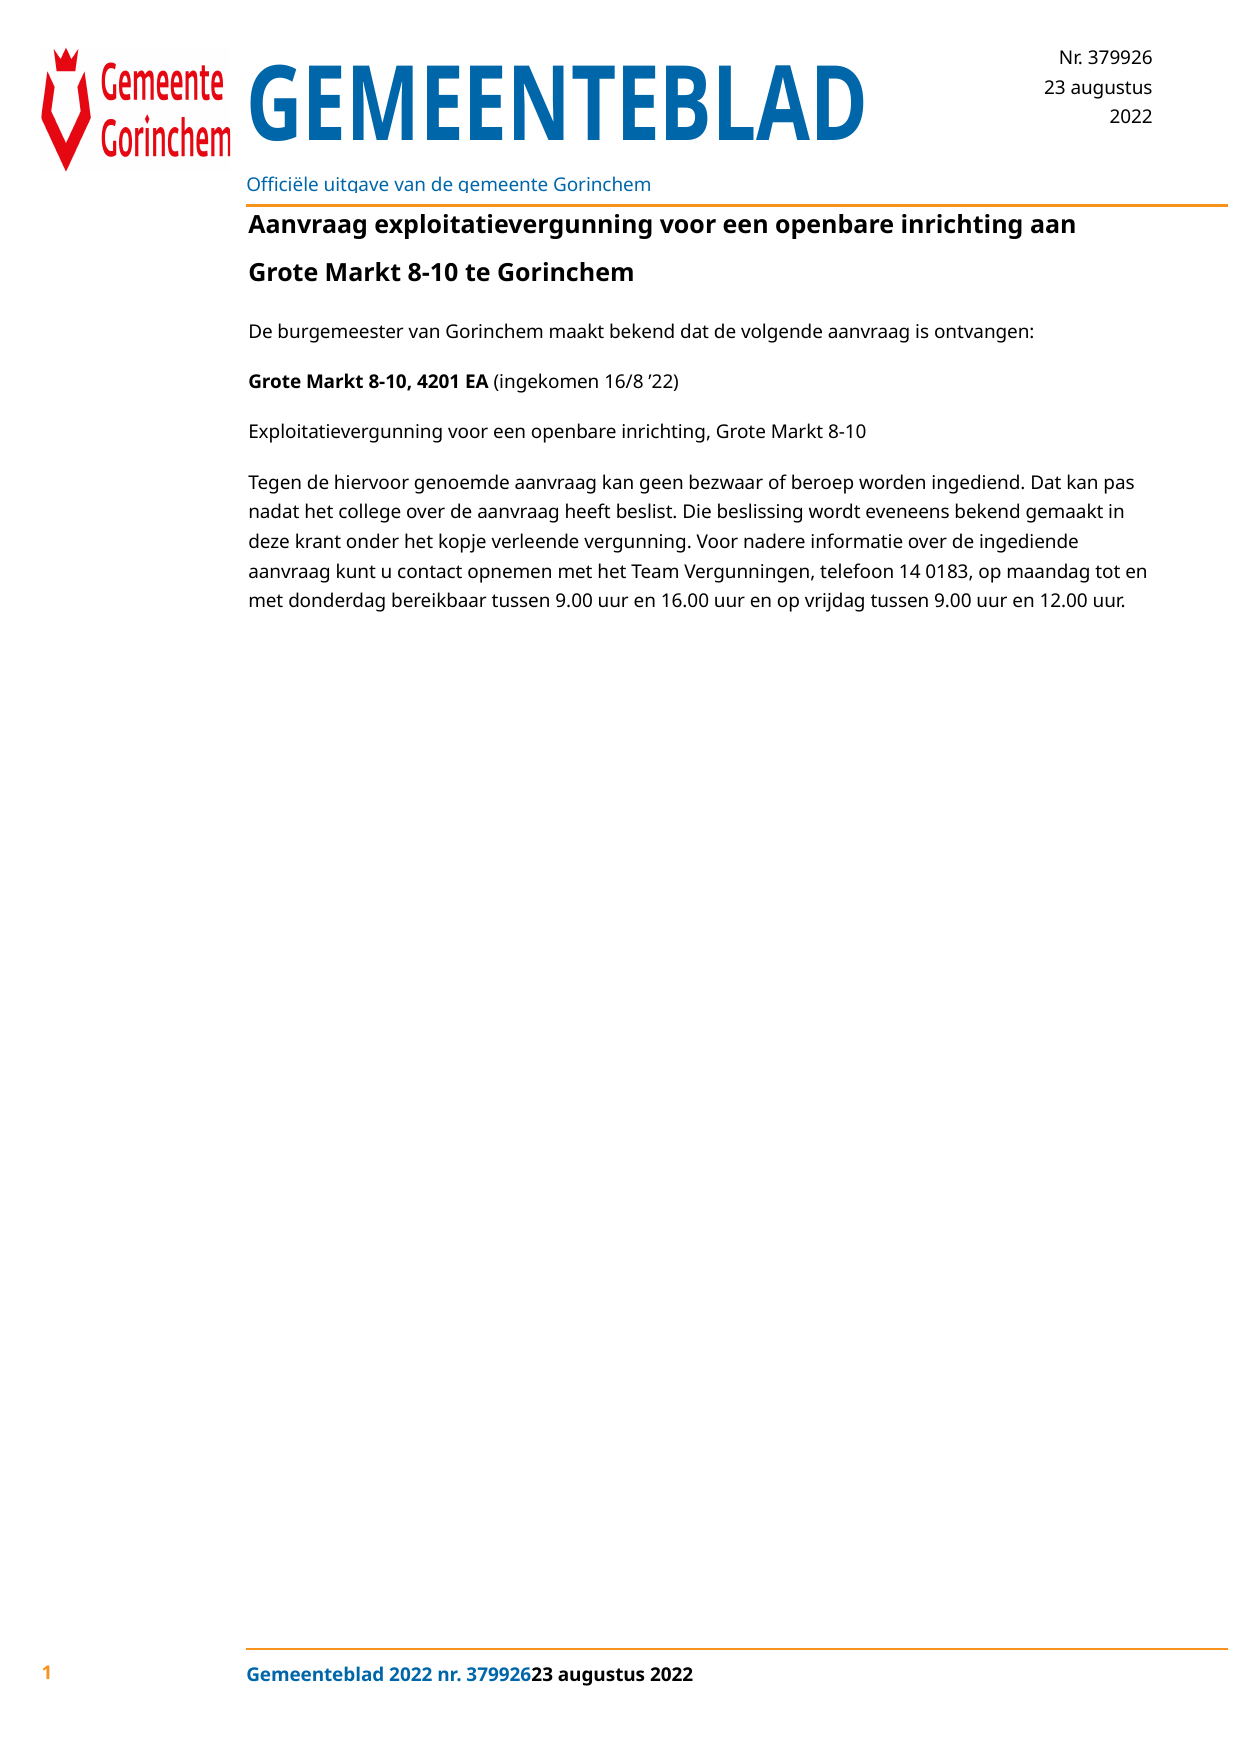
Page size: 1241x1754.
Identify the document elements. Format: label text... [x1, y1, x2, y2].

text Exploitatievergunning voor een openbare inrichting, Grote Markt 8-10 [248, 419, 1152, 444]
picture [41, 47, 231, 172]
text Grote Markt 8-10, 4201 EA (ingekomen 16/8 ’22) [248, 368, 1152, 394]
text De burgemeester van Gorinchem maakt bekend dat de volgende aanvraag is ontvangen: [248, 318, 1152, 344]
text Aanvraag exploitatievergunning voor een openbare inrichting aan Grote Markt 8-10 te Gorinchem [248, 207, 1152, 288]
text Tegen de hiervoor genoemde aanvraag kan geen bezwaar of beroep worden ingediend. Dat kan pas nadat het college over de aanvraag heeft beslist. Die beslissing wordt eveneens bekend gemaakt in deze krant onder het kopje verleende vergunning. Voor nadere informatie over de ingediende aanvraag kunt u contact opnemen met het Team Vergunningen, telefoon 14 0183, op maandag tot en met donderdag bereikbaar tussen 9.00 uur en 16.00 uur en op vrijdag tussen 9.00 uur en 12.00 uur. [248, 469, 1152, 613]
